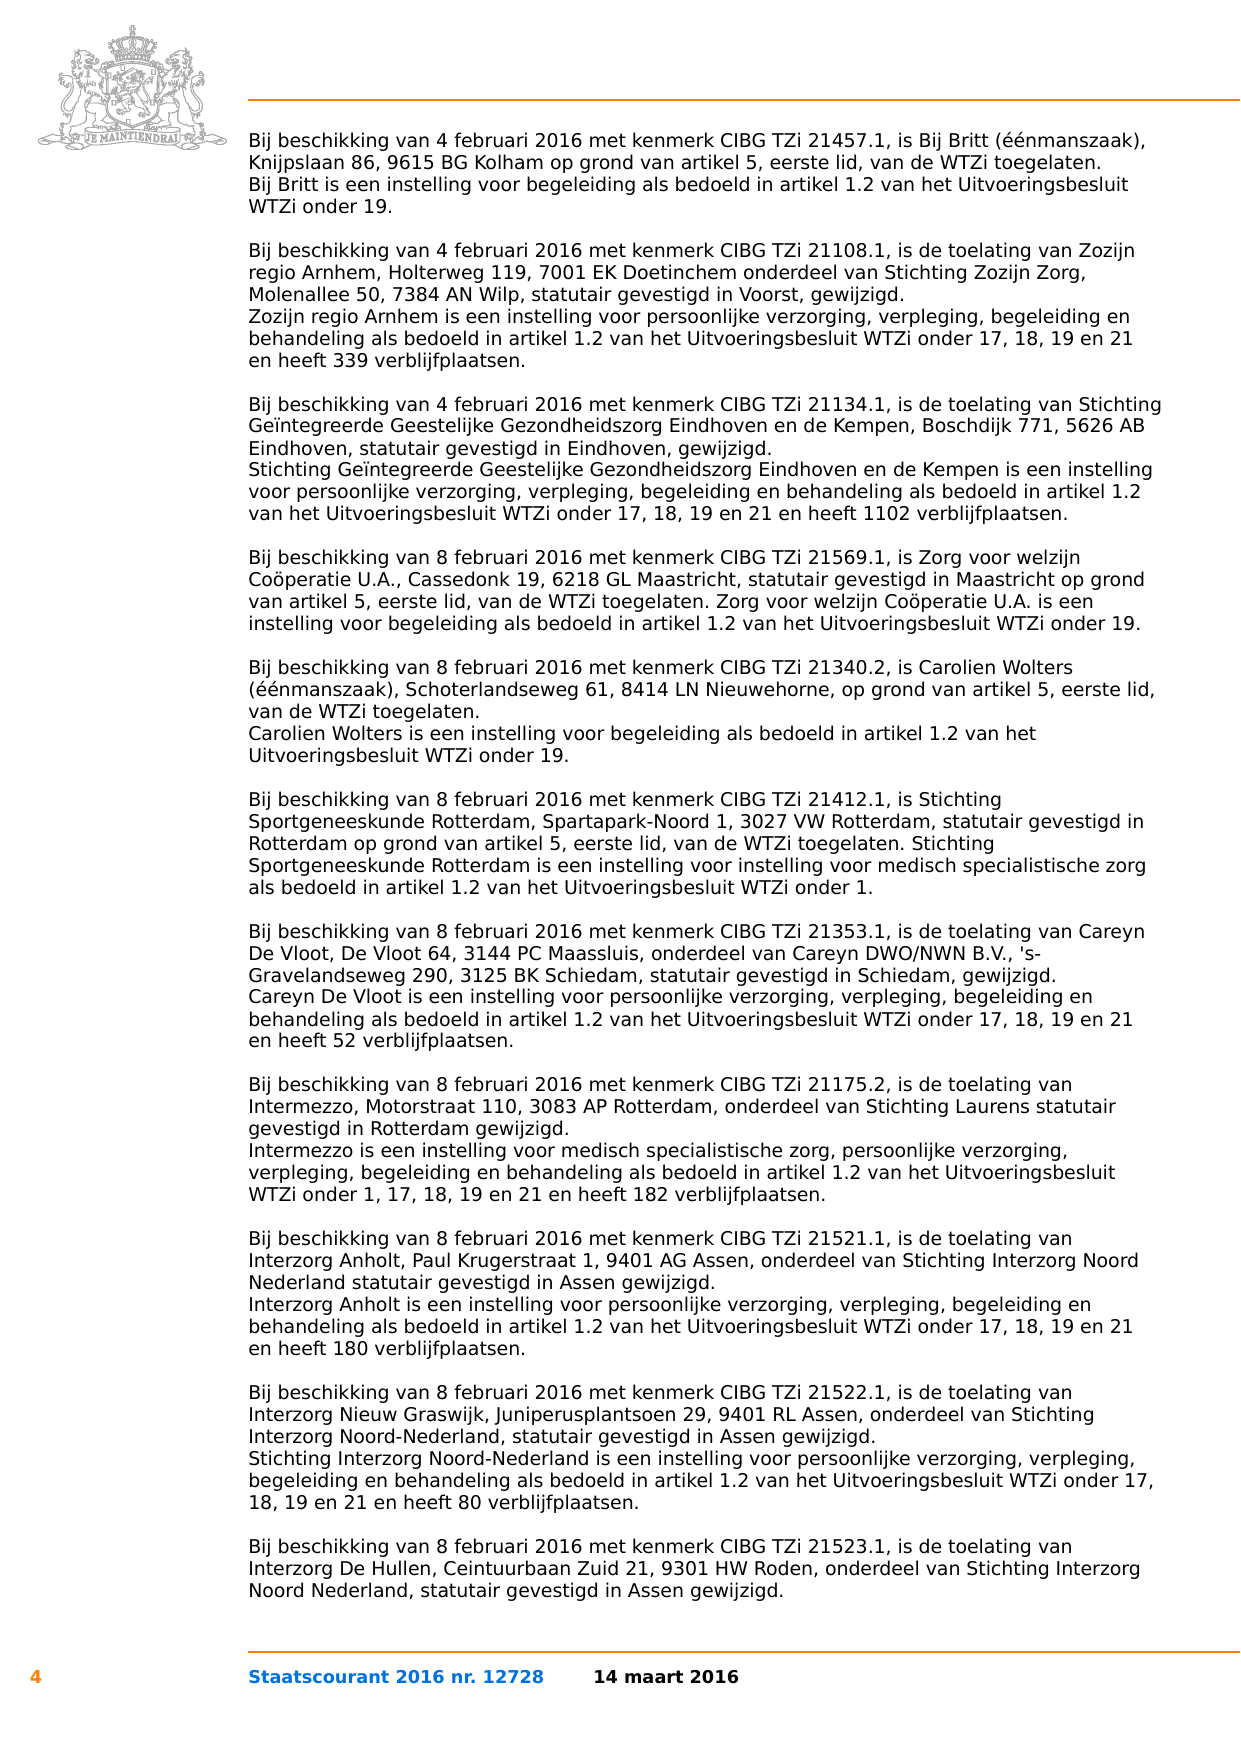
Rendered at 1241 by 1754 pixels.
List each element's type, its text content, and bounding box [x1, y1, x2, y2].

text Bij beschikking van 8 februari 2016 met kenmerk CIBG TZi 21353.1, is de toelating van Careyn De Vloot, De Vloot 64, 3144 PC Maassluis, onderdeel van Careyn DWO/NWN B.V., 's-Gravelandseweg 290, 3125 BK Schiedam, statutair gevestigd in Schiedam, gewijzigd. [248, 921, 1163, 986]
text Bij beschikking van 8 februari 2016 met kenmerk CIBG TZi 21521.1, is de toelating van Interzorg Anholt, Paul Krugerstraat 1, 9401 AG Assen, onderdeel van Stichting Interzorg Noord Nederland statutair gevestigd in Assen gewijzigd. [248, 1228, 1163, 1294]
text Bij beschikking van 8 februari 2016 met kenmerk CIBG TZi 21340.2, is Carolien Wolters (éénmanszaak), Schoterlandseweg 61, 8414 LN Nieuwehorne, op grond van artikel 5, eerste lid, van de WTZi toegelaten. [248, 657, 1163, 723]
text Bij beschikking van 8 februari 2016 met kenmerk CIBG TZi 21412.1, is Stichting Sportgeneeskunde Rotterdam, Spartapark-Noord 1, 3027 VW Rotterdam, statutair gevestigd in Rotterdam op grond van artikel 5, eerste lid, van de WTZi toegelaten. Stichting Sportgeneeskunde Rotterdam is een instelling voor instelling voor medisch specialistische zorg als bedoeld in artikel 1.2 van het Uitvoeringsbesluit WTZi onder 1. [248, 789, 1163, 899]
text Careyn De Vloot is een instelling voor persoonlijke verzorging, verpleging, begeleiding en behandeling als bedoeld in artikel 1.2 van het Uitvoeringsbesluit WTZi onder 17, 18, 19 en 21 en heeft 52 verblijfplaatsen. [248, 986, 1163, 1052]
text Stichting Geïntegreerde Geestelijke Gezondheidszorg Eindhoven en de Kempen is een instelling voor persoonlijke verzorging, verpleging, begeleiding en behandeling als bedoeld in artikel 1.2 van het Uitvoeringsbesluit WTZi onder 17, 18, 19 en 21 en heeft 1102 verblijfplaatsen. [248, 459, 1163, 525]
text Carolien Wolters is een instelling voor begeleiding als bedoeld in artikel 1.2 van het Uitvoeringsbesluit WTZi onder 19. [248, 723, 1163, 767]
text Bij beschikking van 4 februari 2016 met kenmerk CIBG TZi 21134.1, is de toelating van Stichting Geïntegreerde Geestelijke Gezondheidszorg Eindhoven en de Kempen, Boschdijk 771, 5626 AB Eindhoven, statutair gevestigd in Eindhoven, gewijzigd. [248, 393, 1163, 459]
text Bij beschikking van 4 februari 2016 met kenmerk CIBG TZi 21108.1, is de toelating van Zozijn regio Arnhem, Holterweg 119, 7001 EK Doetinchem onderdeel van Stichting Zozijn Zorg, Molenallee 50, 7384 AN Wilp, statutair gevestigd in Voorst, gewijzigd. [248, 240, 1163, 306]
text Bij beschikking van 8 februari 2016 met kenmerk CIBG TZi 21522.1, is de toelating van Interzorg Nieuw Graswijk, Juniperusplantsoen 29, 9401 RL Assen, onderdeel van Stichting Interzorg Noord-Nederland, statutair gevestigd in Assen gewijzigd. [248, 1382, 1163, 1448]
text Bij Britt is een instelling voor begeleiding als bedoeld in artikel 1.2 van het Uitvoeringsbesluit WTZi onder 19. [248, 174, 1163, 218]
text Intermezzo is een instelling voor medisch specialistische zorg, persoonlijke verzorging, verpleging, begeleiding en behandeling als bedoeld in artikel 1.2 van het Uitvoeringsbesluit WTZi onder 1, 17, 18, 19 en 21 en heeft 182 verblijfplaatsen. [248, 1140, 1163, 1206]
text Bij beschikking van 8 februari 2016 met kenmerk CIBG TZi 21523.1, is de toelating van Interzorg De Hullen, Ceintuurbaan Zuid 21, 9301 HW Roden, onderdeel van Stichting Interzorg Noord Nederland, statutair gevestigd in Assen gewijzigd. [248, 1536, 1163, 1601]
text Bij beschikking van 4 februari 2016 met kenmerk CIBG TZi 21457.1, is Bij Britt (éénmanszaak), Knijpslaan 86, 9615 BG Kolham op grond van artikel 5, eerste lid, van de WTZi toegelaten. [248, 130, 1163, 174]
text Bij beschikking van 8 februari 2016 met kenmerk CIBG TZi 21175.2, is de toelating van Intermezzo, Motorstraat 110, 3083 AP Rotterdam, onderdeel van Stichting Laurens statutair gevestigd in Rotterdam gewijzigd. [248, 1074, 1163, 1140]
text Stichting Interzorg Noord-Nederland is een instelling voor persoonlijke verzorging, verpleging, begeleiding en behandeling als bedoeld in artikel 1.2 van het Uitvoeringsbesluit WTZi onder 17, 18, 19 en 21 en heeft 80 verblijfplaatsen. [248, 1448, 1163, 1514]
text Zozijn regio Arnhem is een instelling voor persoonlijke verzorging, verpleging, begeleiding en behandeling als bedoeld in artikel 1.2 van het Uitvoeringsbesluit WTZi onder 17, 18, 19 en 21 en heeft 339 verblijfplaatsen. [248, 306, 1163, 372]
text Interzorg Anholt is een instelling voor persoonlijke verzorging, verpleging, begeleiding en behandeling als bedoeld in artikel 1.2 van het Uitvoeringsbesluit WTZi onder 17, 18, 19 en 21 en heeft 180 verblijfplaatsen. [248, 1294, 1163, 1360]
picture [38, 25, 227, 150]
text Bij beschikking van 8 februari 2016 met kenmerk CIBG TZi 21569.1, is Zorg voor welzijn Coöperatie U.A., Cassedonk 19, 6218 GL Maastricht, statutair gevestigd in Maastricht op grond van artikel 5, eerste lid, van de WTZi toegelaten. Zorg voor welzijn Coöperatie U.A. is een instelling voor begeleiding als bedoeld in artikel 1.2 van het Uitvoeringsbesluit WTZi onder 19. [248, 547, 1163, 635]
